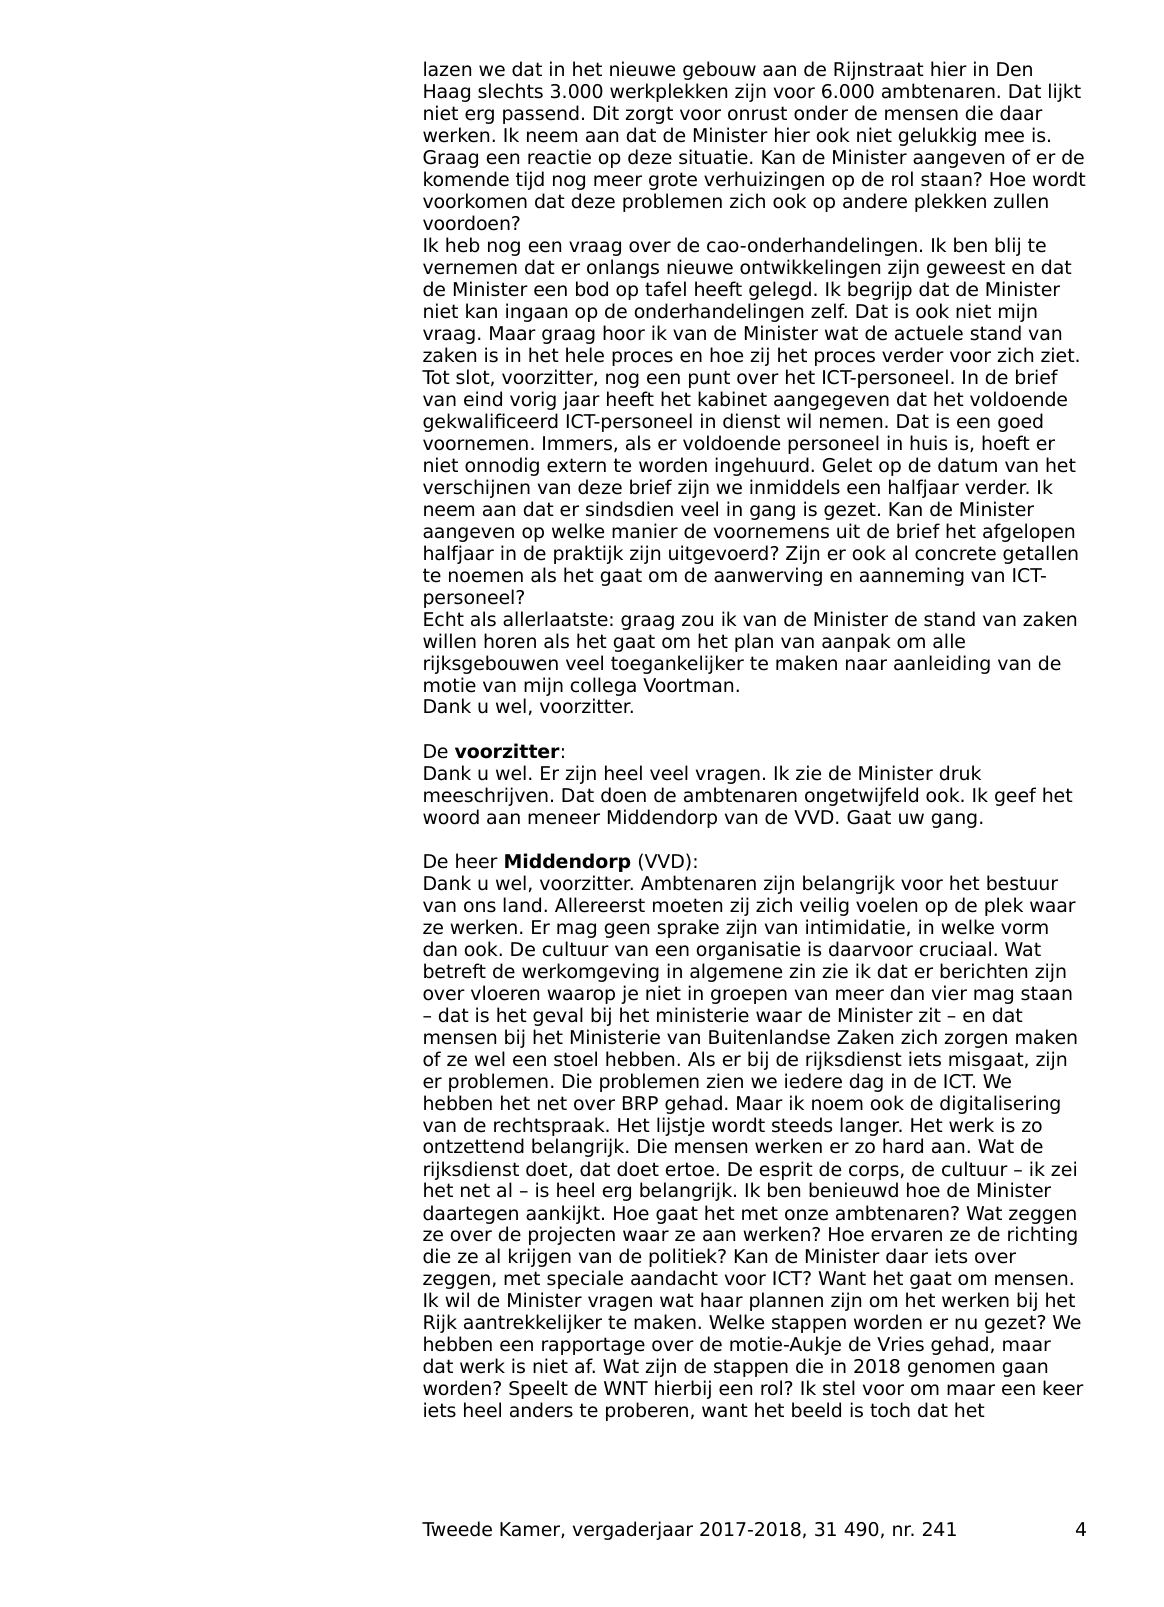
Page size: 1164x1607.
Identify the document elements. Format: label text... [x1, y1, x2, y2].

text Ik heb nog een vraag over de cao-onderhandelingen. Ik ben blij te vernemen dat er onlangs nieuwe ontwikkelingen zijn geweest en dat de Minister een bod op tafel heeft gelegd. Ik begrijp dat de Minister niet kan ingaan op de onderhandelingen zelf. Dat is ook niet mijn vraag. Maar graag hoor ik van de Minister wat de actuele stand van zaken is in het hele proces en hoe zij het proces verder voor zich ziet. [422, 235, 1087, 367]
text Echt als allerlaatste: graag zou ik van de Minister de stand van zaken willen horen als het gaat om het plan van aanpak om alle rijksgebouwen veel toegankelijker te maken naar aanleiding van de motie van mijn collega Voortman. [422, 608, 1087, 696]
text Dank u wel. Er zijn heel veel vragen. Ik zie de Minister druk meeschrijven. Dat doen de ambtenaren ongetwijfeld ook. Ik geef het woord aan meneer Middendorp van de VVD. Gaat uw gang. [422, 763, 1087, 828]
text lazen we dat in het nieuwe gebouw aan de Rijnstraat hier in Den Haag slechts 3.000 werkplekken zijn voor 6.000 ambtenaren. Dat lijkt niet erg passend. Dit zorgt voor onrust onder de mensen die daar werken. Ik neem aan dat de Minister hier ook niet gelukkig mee is. Graag een reactie op deze situatie. Kan de Minister aangeven of er de komende tijd nog meer grote verhuizingen op de rol staan? Hoe wordt voorkomen dat deze problemen zich ook op andere plekken zullen voordoen? [422, 59, 1087, 235]
text De heer Middendorp (VVD): [422, 851, 1087, 873]
text Dank u wel, voorzitter. [422, 696, 1087, 718]
text Tot slot, voorzitter, nog een punt over het ICT-personeel. In de brief van eind vorig jaar heeft het kabinet aangegeven dat het voldoende gekwalificeerd ICT-personeel in dienst wil nemen. Dat is een goed voornemen. Immers, als er voldoende personeel in huis is, hoeft er niet onnodig extern te worden ingehuurd. Gelet op de datum van het verschijnen van deze brief zijn we inmiddels een halfjaar verder. Ik neem aan dat er sindsdien veel in gang is gezet. Kan de Minister aangeven op welke manier de voornemens uit de brief het afgelopen halfjaar in de praktijk zijn uitgevoerd? Zijn er ook al concrete getallen te noemen als het gaat om de aanwerving en aanneming van ICT-personeel? [422, 367, 1087, 608]
text De voorzitter: [422, 741, 1087, 763]
text Ik wil de Minister vragen wat haar plannen zijn om het werken bij het Rijk aantrekkelijker te maken. Welke stappen worden er nu gezet? We hebben een rapportage over de motie-Aukje de Vries gehad, maar dat werk is niet af. Wat zijn de stappen die in 2018 genomen gaan worden? Speelt de WNT hierbij een rol? Ik stel voor om maar een keer iets heel anders te proberen, want het beeld is toch dat het [422, 1290, 1087, 1422]
text Dank u wel, voorzitter. Ambtenaren zijn belangrijk voor het bestuur van ons land. Allereerst moeten zij zich veilig voelen op de plek waar ze werken. Er mag geen sprake zijn van intimidatie, in welke vorm dan ook. De cultuur van een organisatie is daarvoor cruciaal. Wat betreft de werkomgeving in algemene zin zie ik dat er berichten zijn over vloeren waarop je niet in groepen van meer dan vier mag staan – dat is het geval bij het ministerie waar de Minister zit – en dat mensen bij het Ministerie van Buitenlandse Zaken zich zorgen maken of ze wel een stoel hebben. Als er bij de rijksdienst iets misgaat, zijn er problemen. Die problemen zien we iedere dag in de ICT. We hebben het net over BRP gehad. Maar ik noem ook de digitalisering van de rechtspraak. Het lijstje wordt steeds langer. Het werk is zo ontzettend belangrijk. Die mensen werken er zo hard aan. Wat de rijksdienst doet, dat doet ertoe. De esprit de corps, de cultuur – ik zei het net al – is heel erg belangrijk. Ik ben benieuwd hoe de Minister daartegen aankijkt. Hoe gaat het met onze ambtenaren? Wat zeggen ze over de projecten waar ze aan werken? Hoe ervaren ze de richting die ze al krijgen van de politiek? Kan de Minister daar iets over zeggen, met speciale aandacht voor ICT? Want het gaat om mensen. [422, 873, 1087, 1290]
